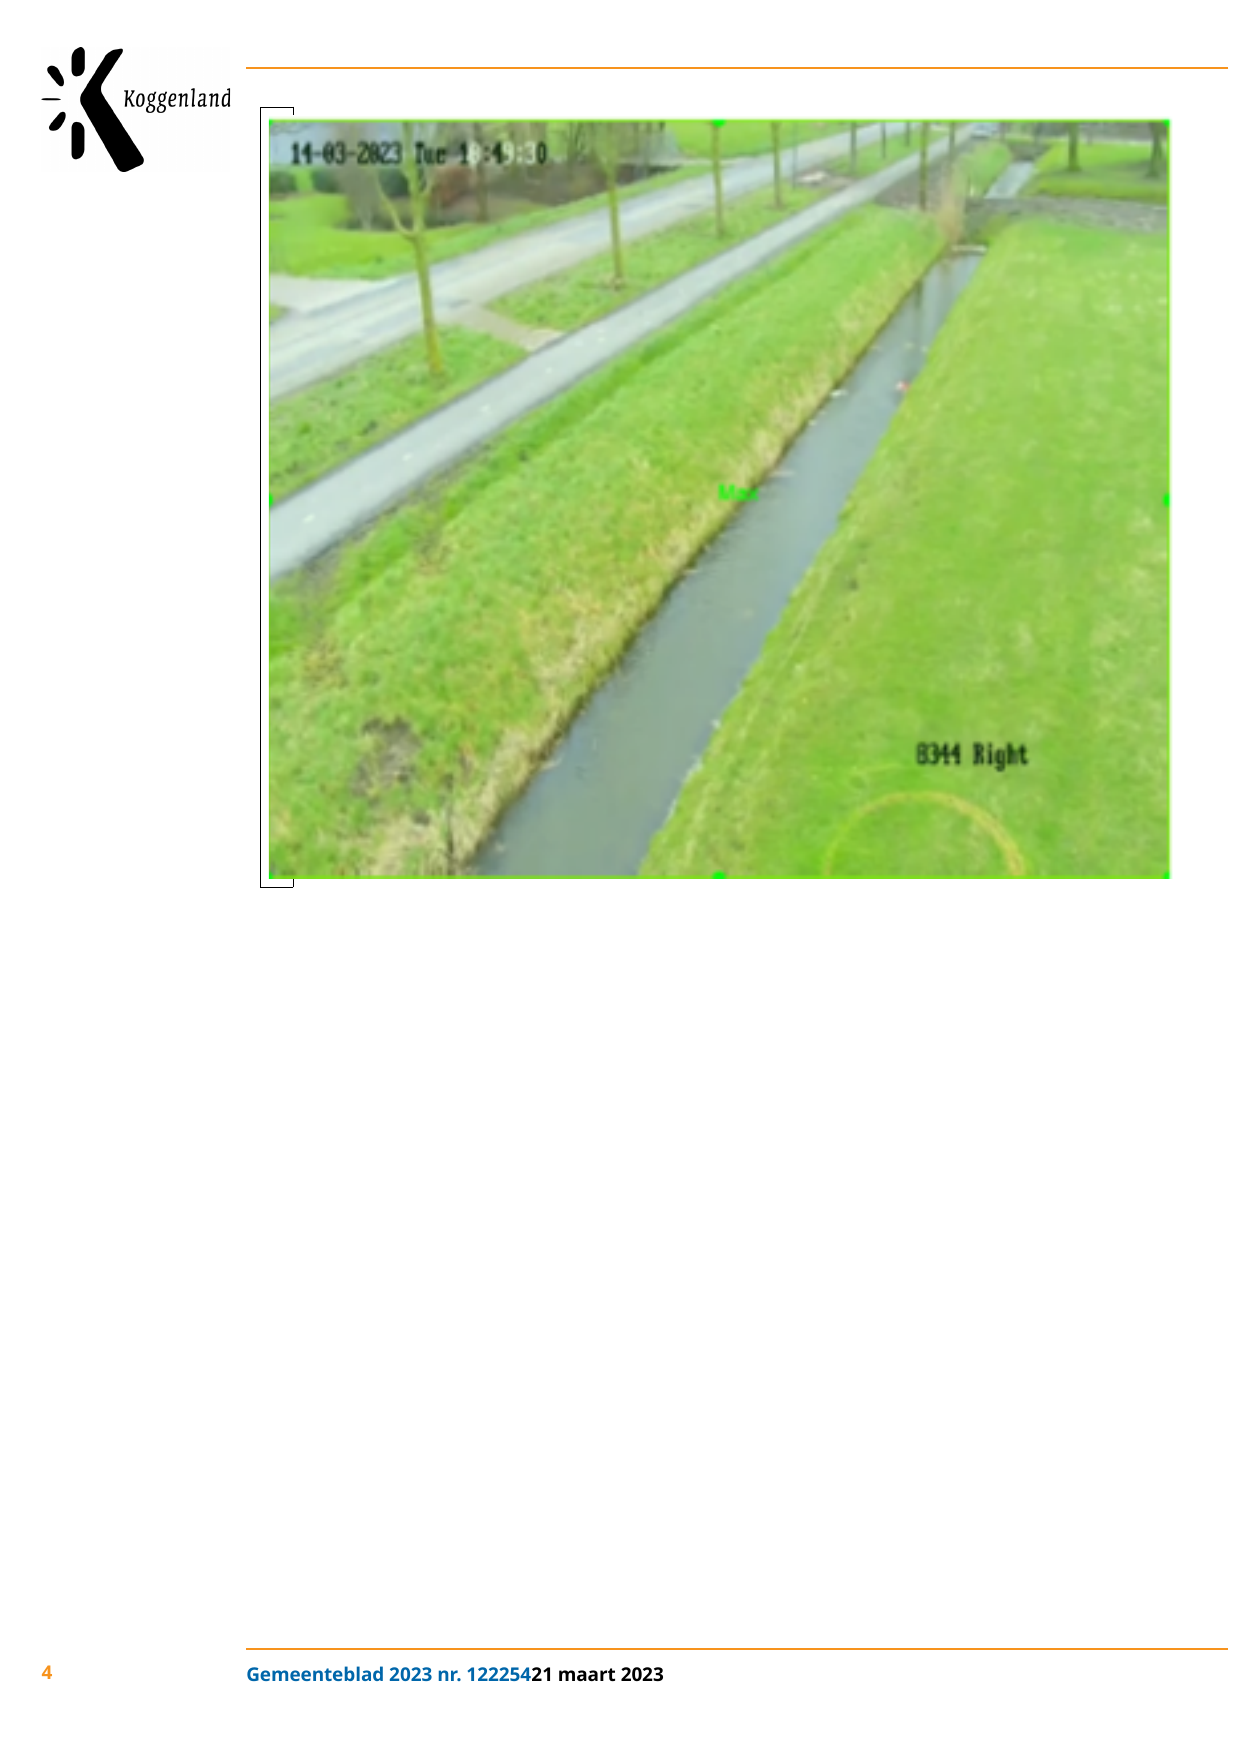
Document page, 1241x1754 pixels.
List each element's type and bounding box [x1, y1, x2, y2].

picture [268, 115, 1173, 879]
picture [41, 47, 231, 172]
